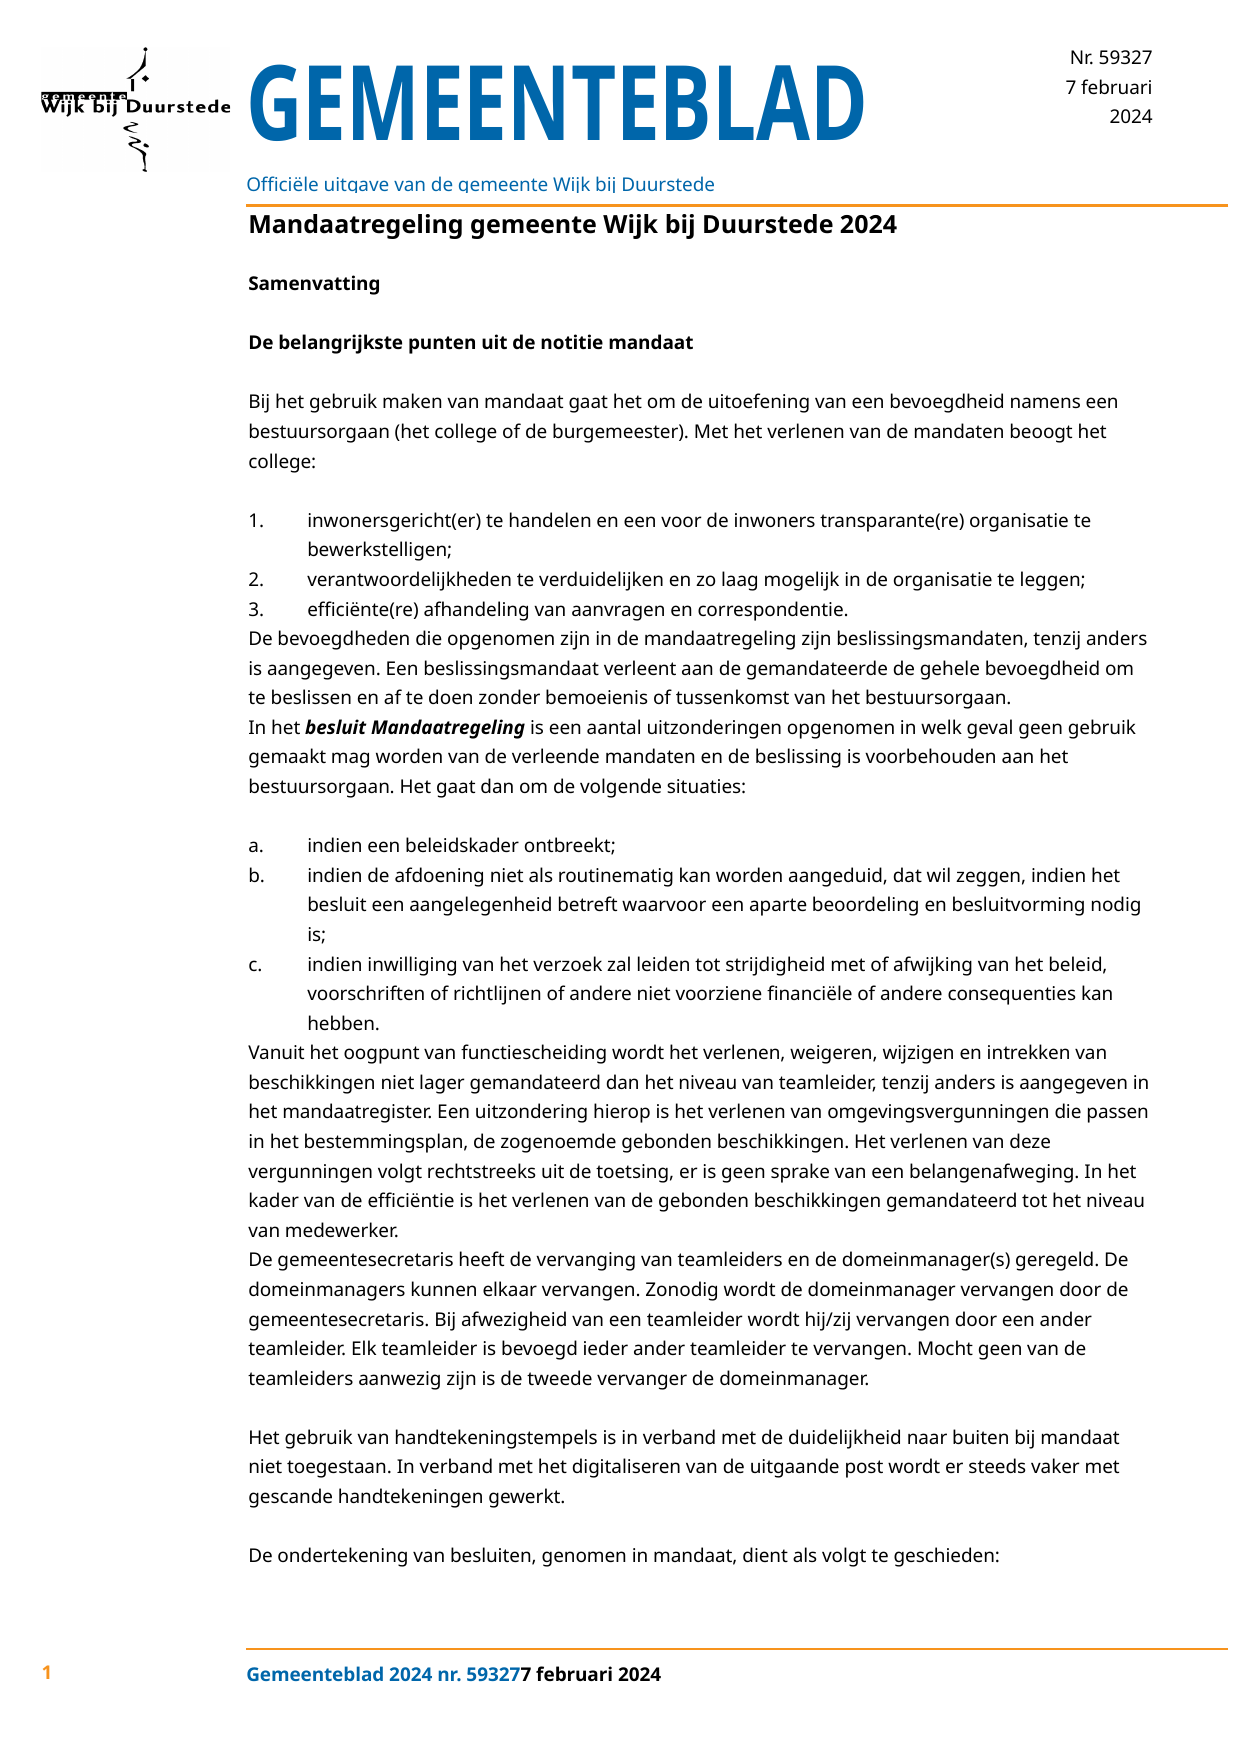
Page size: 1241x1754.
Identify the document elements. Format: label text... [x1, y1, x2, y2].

text Mandaatregeling gemeente Wijk bij Duurstede 2024 [248, 207, 1152, 241]
text De belangrijkste punten uit de notitie mandaat [248, 329, 1152, 355]
text Bij het gebruik maken van mandaat gaat het om de uitoefening van een bevoegdheid namens een bestuursorgaan (het college of de burgemeester). Met het verlenen van de mandaten beoogt het college: [248, 389, 1152, 473]
text Het gebruik van handtekeningstempels is in verband met de duidelijkheid naar buiten bij mandaat niet toegestaan. In verband met het digitaliseren van de uitgaande post wordt er steeds vaker met gescande handtekeningen gewerkt. [248, 1424, 1152, 1509]
text In het besluit Mandaatregeling is een aantal uitzonderingen opgenomen in welk geval geen gebruik gemaakt mag worden van de verleende mandaten en de beslissing is voorbehouden aan het bestuursorgaan. Het gaat dan om de volgende situaties: [248, 714, 1152, 799]
text De gemeentesecretaris heeft de vervanging van teamleiders en de domeinmanager(s) geregeld. De domeinmanagers kunnen elkaar vervangen. Zonodig wordt de domeinmanager vervangen door de gemeentesecretaris. Bij afwezigheid van een teamleider wordt hij/zij vervangen door een ander teamleider. Elk teamleider is bevoegd ieder ander teamleider te vervangen. Mocht geen van de teamleiders aanwezig zijn is de tweede vervanger de domeinmanager. [248, 1247, 1152, 1391]
text Vanuit het oogpunt van functiescheiding wordt het verlenen, weigeren, wijzigen en intrekken van beschikkingen niet lager gemandateerd dan het niveau van teamleider, tenzij anders is aangegeven in het mandaatregister. Een uitzondering hierop is het verlenen van omgevingsvergunningen die passen in het bestemmingsplan, de zogenoemde gebonden beschikkingen. Het verlenen van deze vergunningen volgt rechtstreeks uit de toetsing, er is geen sprake van een belangenafweging. In het kader van de efficiëntie is het verlenen van de gebonden beschikkingen gemandateerd tot het niveau van medewerker. [248, 1039, 1152, 1243]
text Samenvatting [248, 270, 1152, 296]
list inwonersgericht(er) te handelen en een voor de inwoners transparante(re) organisatie te bewerkstelligen; [248, 507, 1152, 562]
picture [41, 47, 231, 172]
list verantwoordelijkheden te verduidelijken en zo laag mogelijk in de organisatie te leggen; [248, 566, 1152, 592]
list efficiënte(re) afhandeling van aanvragen en correspondentie. [248, 596, 1152, 621]
text De ondertekening van besluiten, genomen in mandaat, dient als volgt te geschieden: [248, 1542, 1152, 1568]
text De bevoegdheden die opgenomen zijn in de mandaatregeling zijn beslissingsmandaten, tenzij anders is aangegeven. Een beslissingsmandaat verleent aan de gemandateerde de gehele bevoegdheid om te beslissen en af te doen zonder bemoeienis of tussenkomst van het bestuursorgaan. [248, 625, 1152, 710]
list indien inwilliging van het verzoek zal leiden tot strijdigheid met of afwijking van het beleid, voorschriften of richtlijnen of andere niet voorziene financiële of andere consequenties kan hebben. [248, 951, 1152, 1036]
list indien de afdoening niet als routinematig kan worden aangeduid, dat wil zeggen, indien het besluit een aangelegenheid betreft waarvoor een aparte beoordeling en besluitvorming nodig is; [248, 862, 1152, 947]
list indien een beleidskader ontbreekt; [248, 832, 1152, 858]
